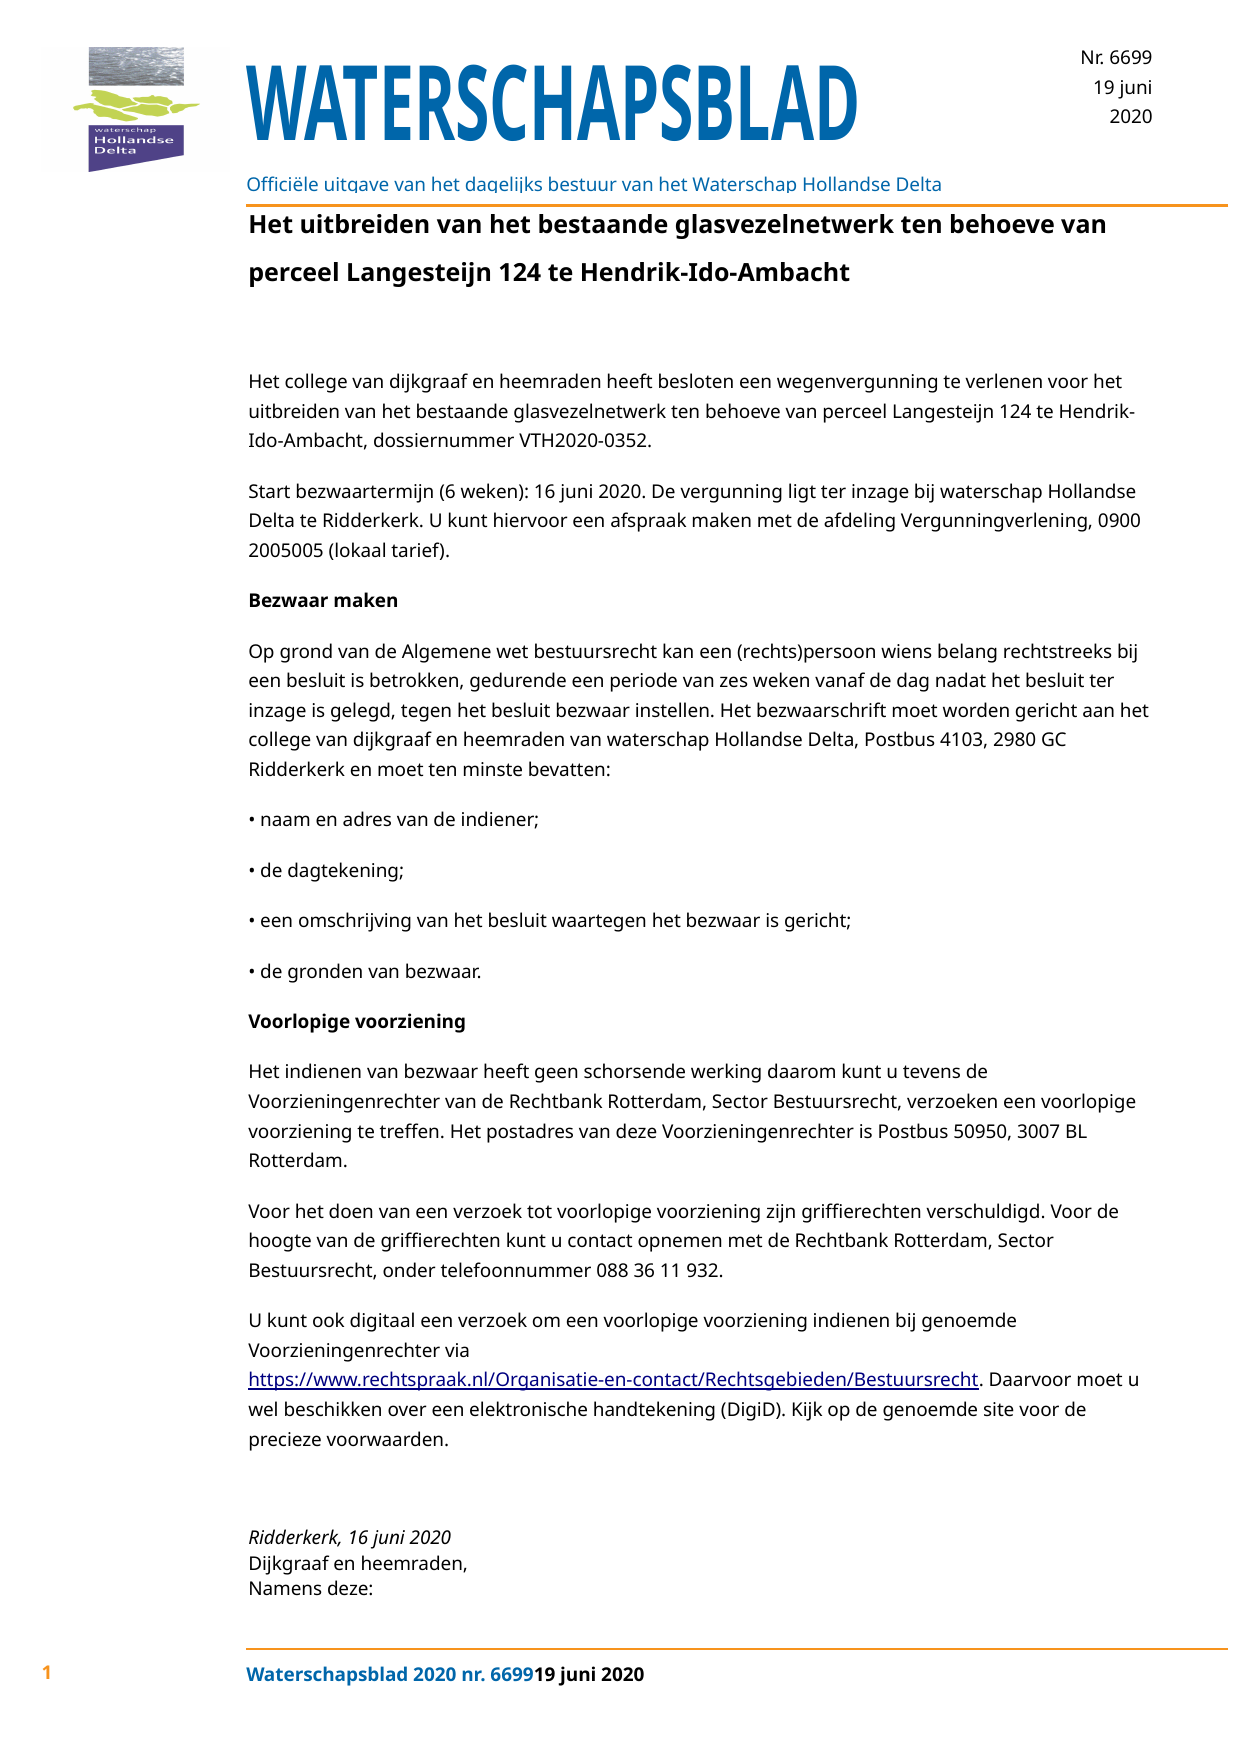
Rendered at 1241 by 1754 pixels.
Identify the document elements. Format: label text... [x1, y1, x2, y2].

text Voor het doen van een verzoek tot voorlopige voorziening zijn griffierechten verschuldigd. Voor de hoogte van de griffierechten kunt u contact opnemen met de Rechtbank Rotterdam, Sector Bestuursrecht, onder telefoonnummer 088 36 11 932. [248, 1198, 1152, 1283]
text Namens deze: [248, 1576, 1152, 1601]
text Het college van dijkgraaf en heemraden heeft besloten een wegenvergunning te verlenen voor het uitbreiden van het bestaande glasvezelnetwerk ten behoeve van perceel Langesteijn 124 te Hendrik-Ido-Ambacht, dossiernummer VTH2020-0352. [248, 368, 1152, 453]
text U kunt ook digitaal een verzoek om een voorlopige voorziening indienen bij genoemde Voorzieningenrechter via https://www.rechtspraak.nl/Organisatie-en-contact/Rechtsgebieden/Bestuursrecht. Daarvoor moet u wel beschikken over een elektronische handtekening (DigiD). Kijk op de genoemde site voor de precieze voorwaarden. [248, 1307, 1152, 1452]
text Ridderkerk, 16 juni 2020 [248, 1524, 1152, 1550]
text Voorlopige voorziening [248, 1008, 1152, 1034]
text • een omschrijving van het besluit waartegen het bezwaar is gericht; [248, 907, 1152, 933]
text Het uitbreiden van het bestaande glasvezelnetwerk ten behoeve van perceel Langesteijn 124 te Hendrik-Ido-Ambacht [248, 207, 1152, 288]
text • de dagtekening; [248, 857, 1152, 883]
text Op grond van de Algemene wet bestuursrecht kan een (rechts)persoon wiens belang rechtstreeks bij een besluit is betrokken, gedurende een periode van zes weken vanaf de dag nadat het besluit ter inzage is gelegd, tegen het besluit bezwaar instellen. Het bezwaarschrift moet worden gericht aan het college van dijkgraaf en heemraden van waterschap Hollandse Delta, Postbus 4103, 2980 GC Ridderkerk en moet ten minste bevatten: [248, 638, 1152, 782]
text • de gronden van bezwaar. [248, 958, 1152, 984]
text Dijkgraaf en heemraden, [248, 1550, 1152, 1576]
text • naam en adres van de indiener; [248, 807, 1152, 832]
text Bezwaar maken [248, 587, 1152, 613]
picture [41, 47, 231, 172]
text Het indienen van bezwaar heeft geen schorsende werking daarom kunt u tevens de Voorzieningenrechter van de Rechtbank Rotterdam, Sector Bestuursrecht, verzoeken een voorlopige voorziening te treffen. Het postadres van deze Voorzieningenrechter is Postbus 50950, 3007 BL Rotterdam. [248, 1059, 1152, 1173]
text Start bezwaartermijn (6 weken): 16 juni 2020. De vergunning ligt ter inzage bij waterschap Hollandse Delta te Ridderkerk. U kunt hiervoor een afspraak maken met de afdeling Vergunningverlening, 0900 2005005 (lokaal tarief). [248, 478, 1152, 563]
